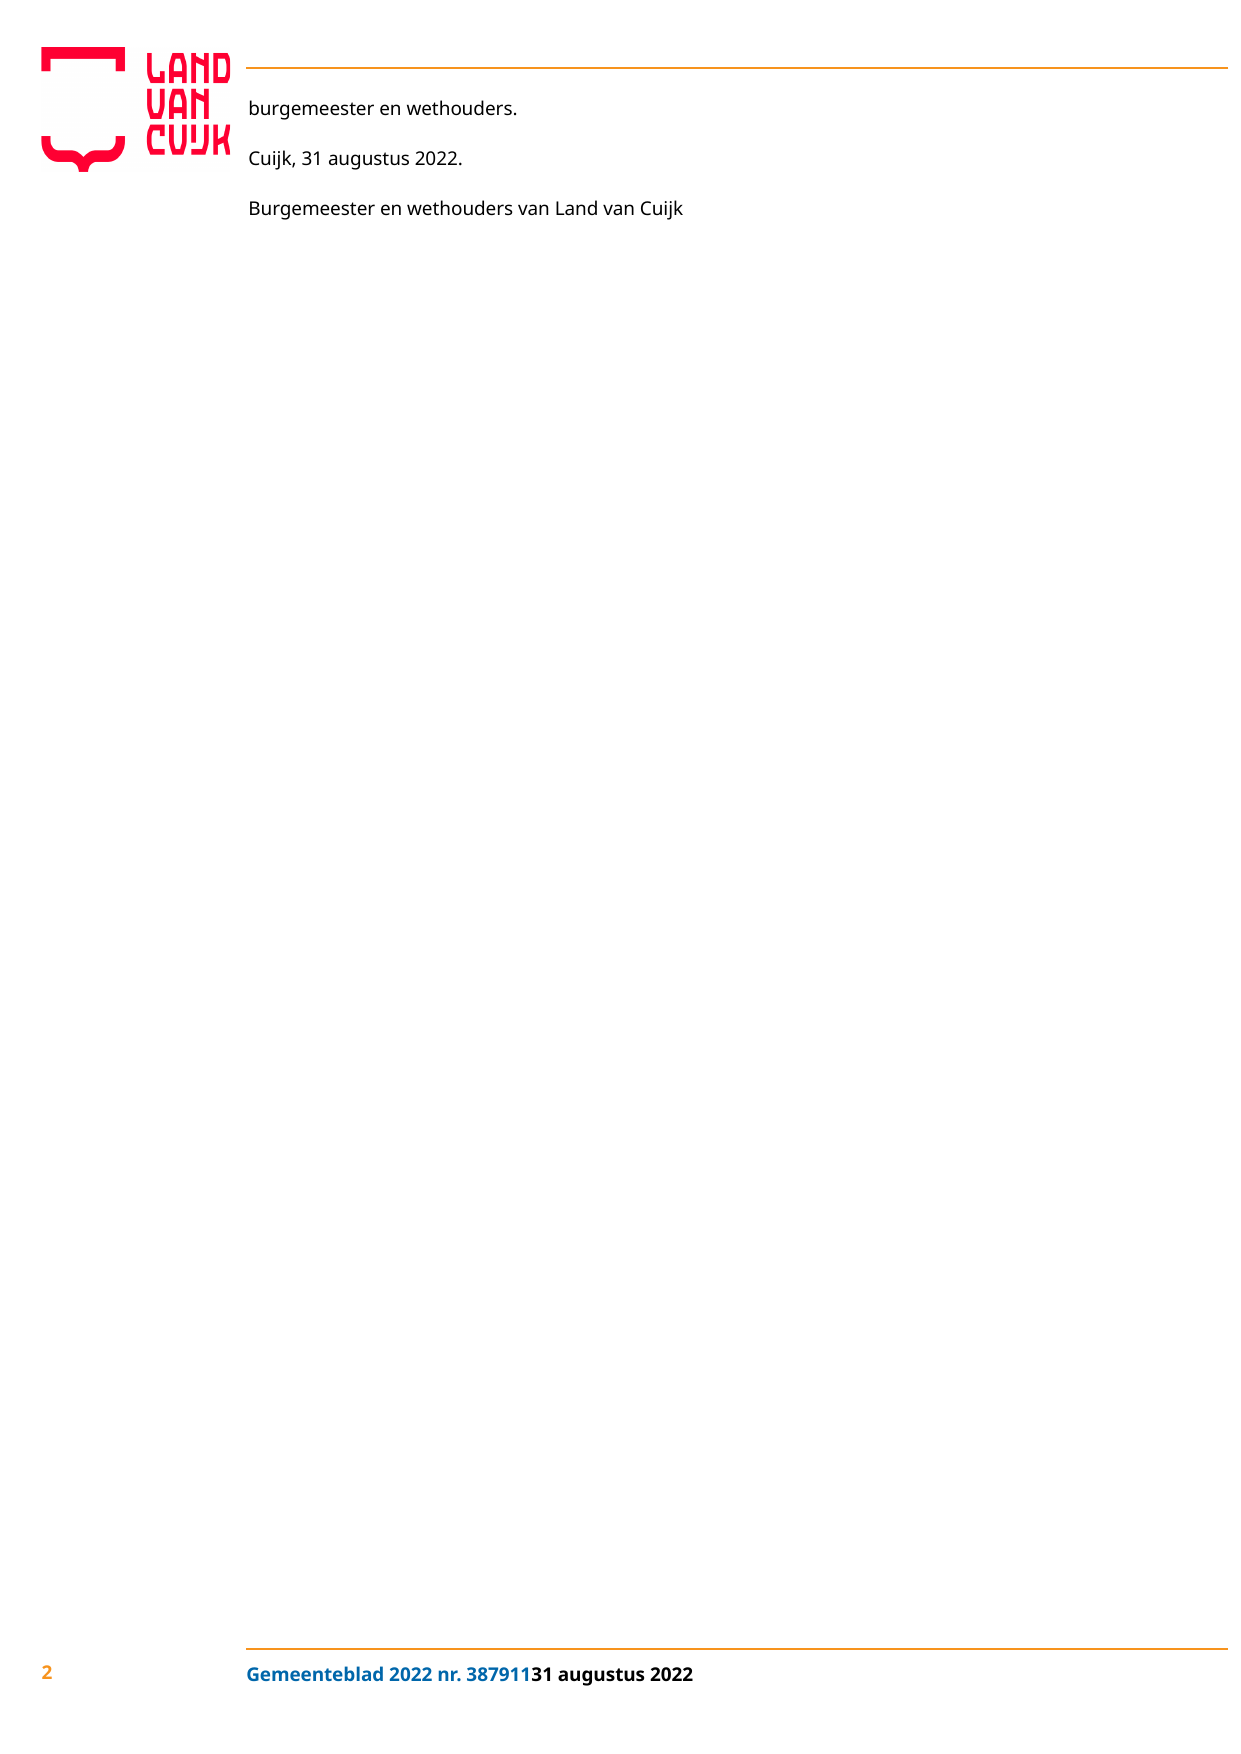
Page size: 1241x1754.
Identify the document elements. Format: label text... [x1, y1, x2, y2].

text Cuijk, 31 augustus 2022. [248, 145, 1152, 171]
text Burgemeester en wethouders van Land van Cuijk [248, 196, 1152, 221]
picture [41, 47, 231, 172]
text burgemeester en wethouders. [248, 95, 1152, 121]
